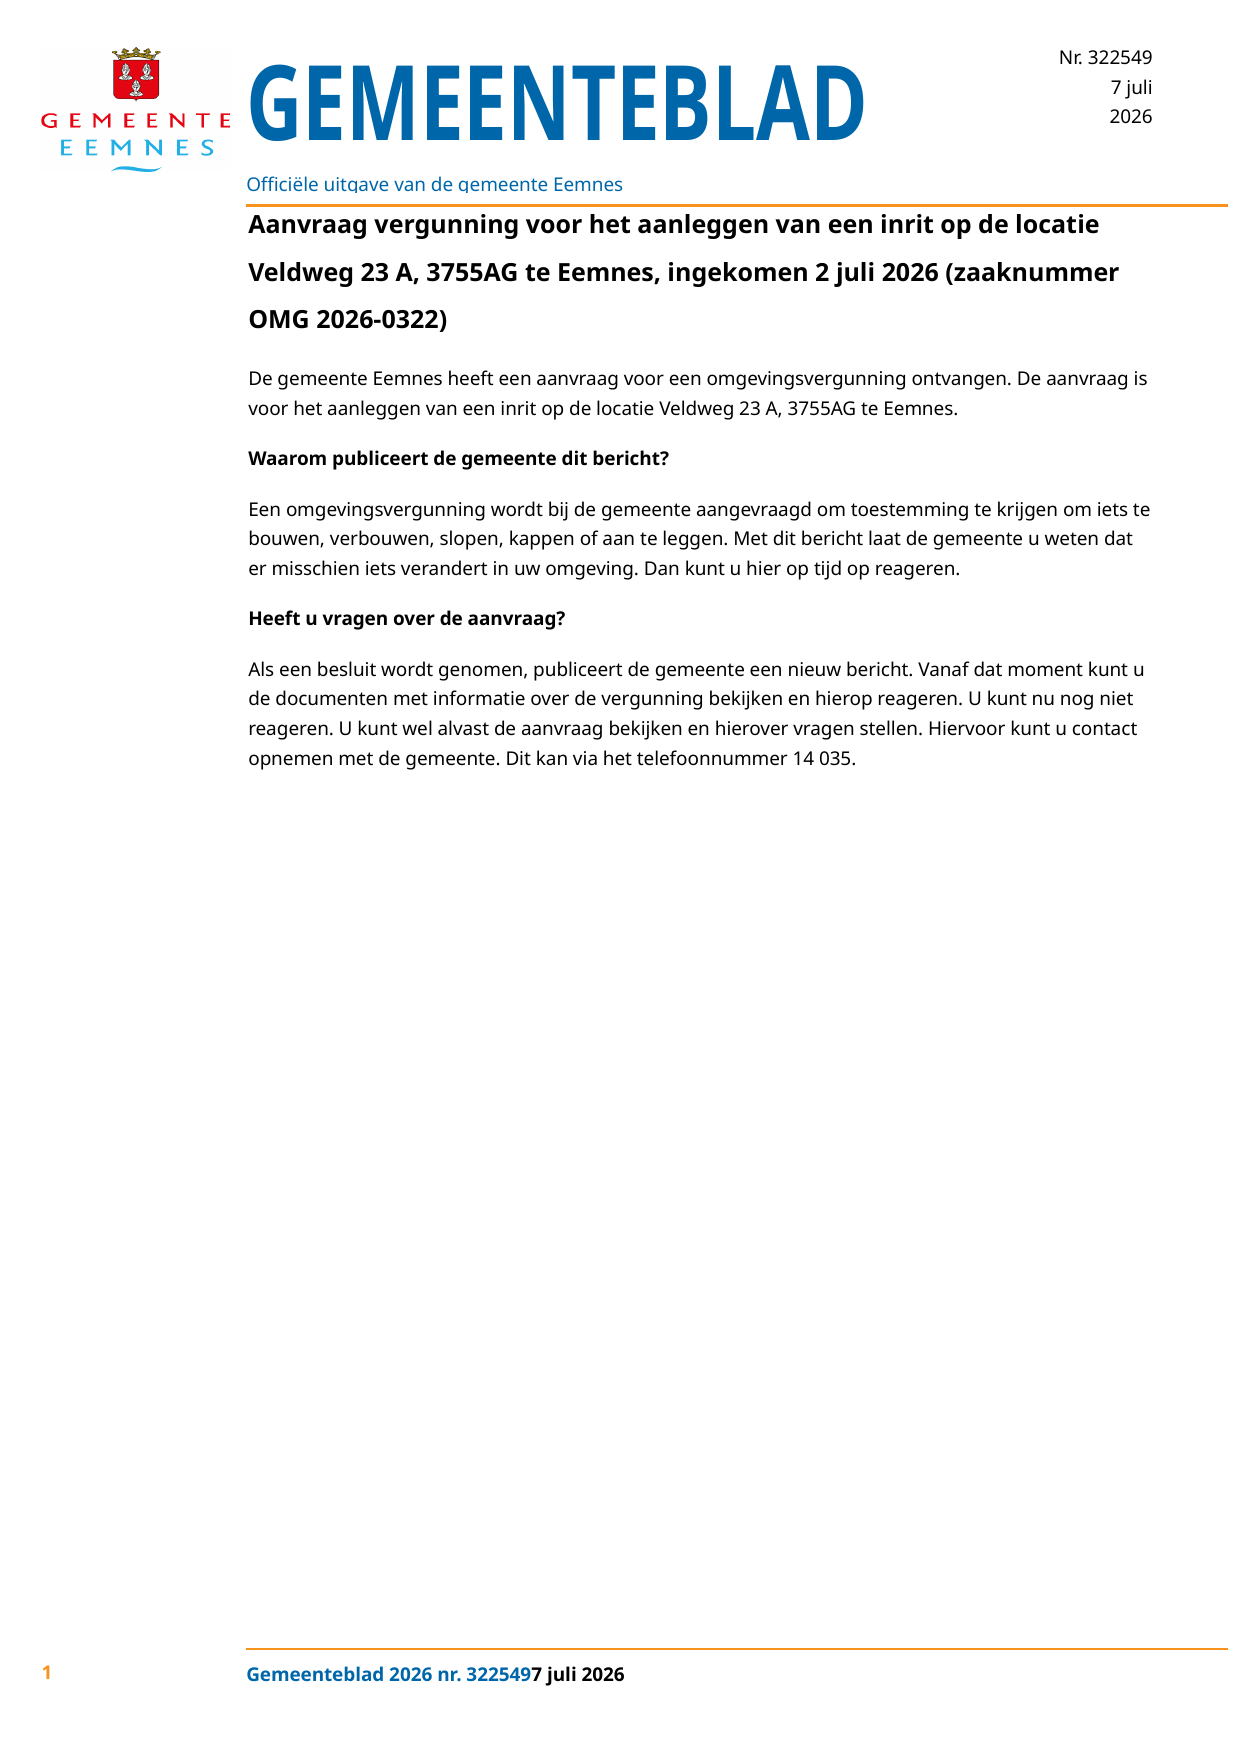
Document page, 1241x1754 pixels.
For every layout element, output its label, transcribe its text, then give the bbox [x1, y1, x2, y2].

text Heeft u vragen over de aanvraag? [248, 606, 1152, 631]
text Een omgevingsvergunning wordt bij de gemeente aangevraagd om toestemming te krijgen om iets te bouwen, verbouwen, slopen, kappen of aan te leggen. Met dit bericht laat de gemeente u weten dat er misschien iets verandert in uw omgeving. Dan kunt u hier op tijd op reageren. [248, 496, 1152, 581]
text Als een besluit wordt genomen, publiceert de gemeente een nieuw bericht. Vanaf dat moment kunt u de documenten met informatie over de vergunning bekijken en hierop reageren. U kunt nu nog niet reageren. U kunt wel alvast de aanvraag bekijken en hierover vragen stellen. Hiervoor kunt u contact opnemen met de gemeente. Dit kan via het telefoonnummer 14 035. [248, 656, 1152, 770]
text De gemeente Eemnes heeft een aanvraag voor een omgevingsvergunning ontvangen. De aanvraag is voor het aanleggen van een inrit op de locatie Veldweg 23 A, 3755AG te Eemnes. [248, 366, 1152, 421]
text Aanvraag vergunning voor het aanleggen van een inrit op de locatie Veldweg 23 A, 3755AG te Eemnes, ingekomen 2 juli 2026 (zaaknummer OMG 2026-0322) [248, 207, 1152, 336]
text Waarom publiceert de gemeente dit bericht? [248, 446, 1152, 471]
picture [41, 47, 231, 172]
